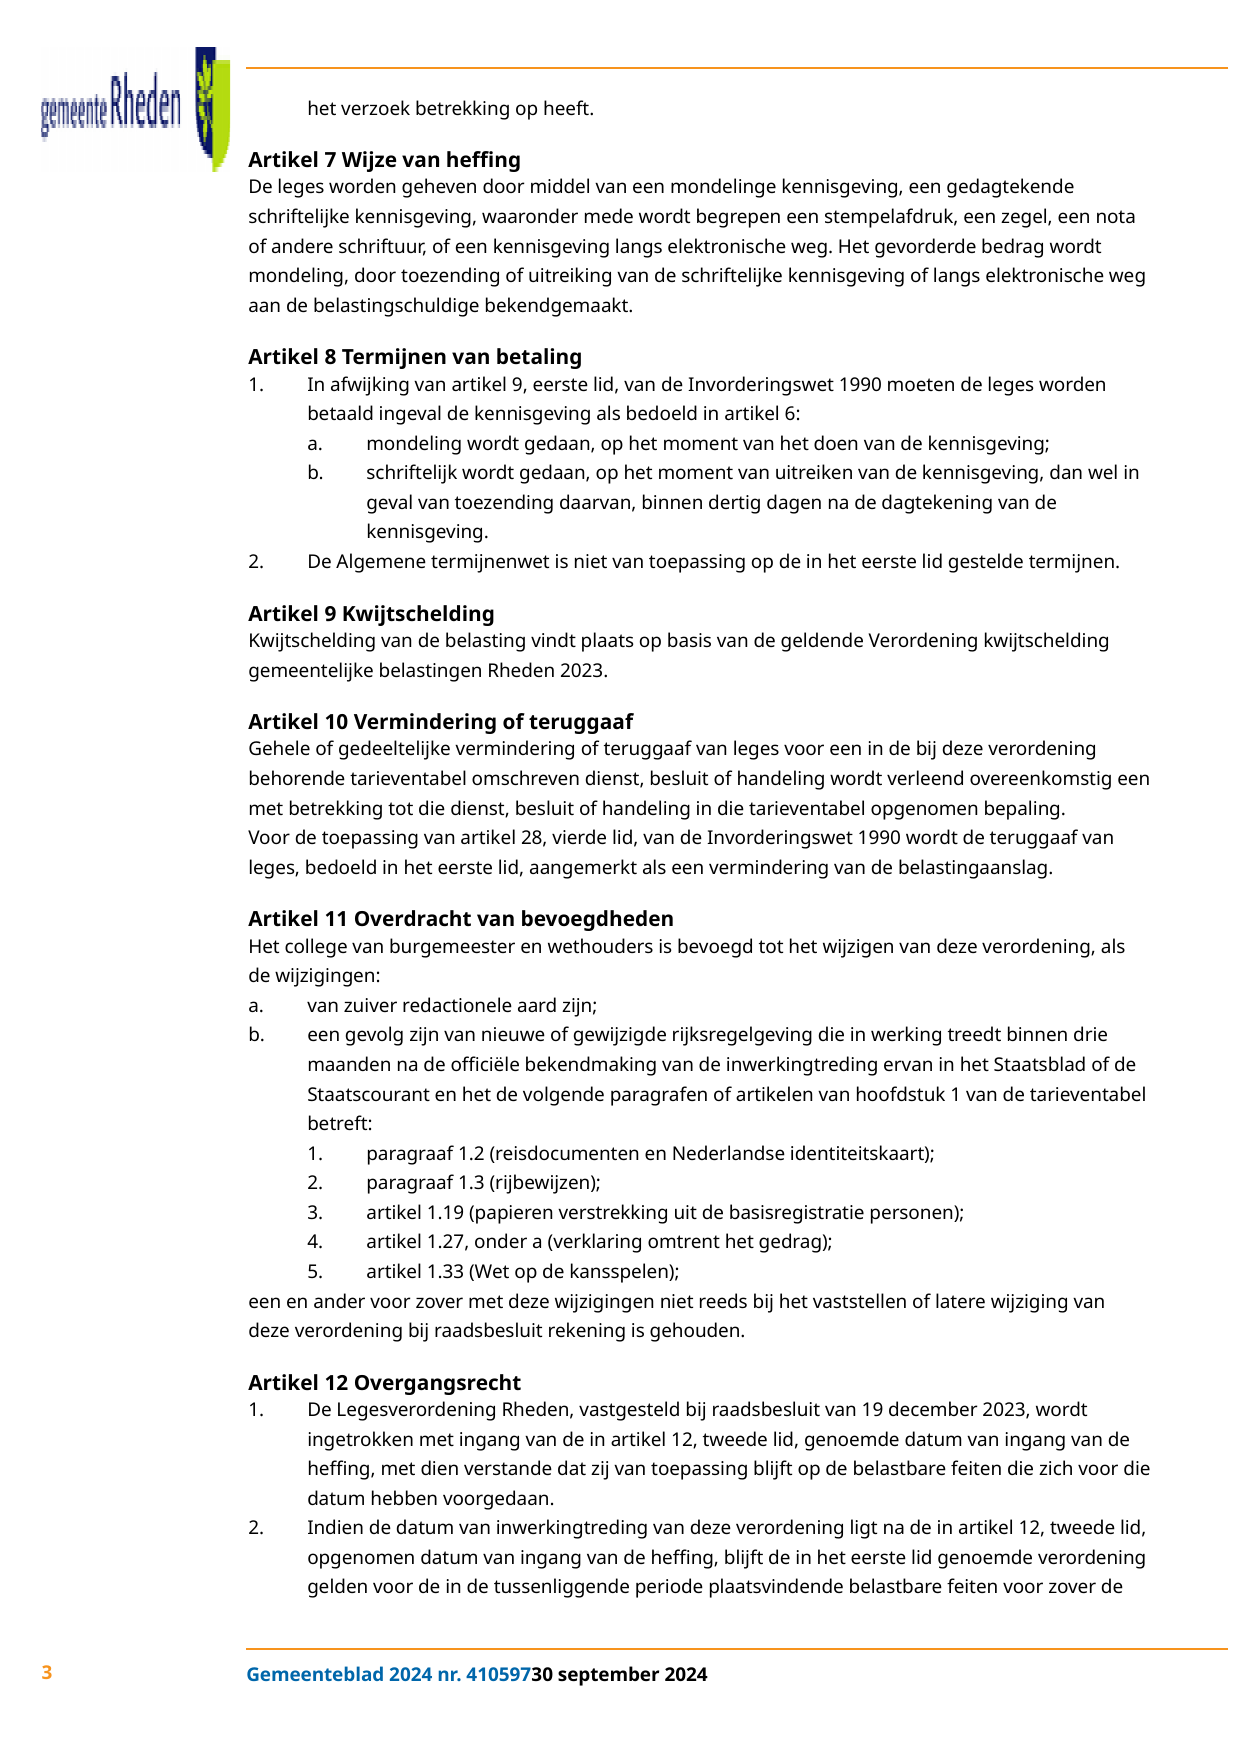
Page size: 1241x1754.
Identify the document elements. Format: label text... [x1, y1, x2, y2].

text Artikel 10 Vermindering of teruggaaf [248, 707, 1152, 736]
text Het college van burgemeester en wethouders is bevoegd tot het wijzigen van deze verordening, als de wijzigingen: [248, 933, 1152, 988]
list het verzoek betrekking op heeft. [248, 95, 1152, 121]
text Gehele of gedeeltelijke vermindering of teruggaaf van leges voor een in de bij deze verordening behorende tarieventabel omschreven dienst, besluit of handeling wordt verleend overeenkomstig een met betrekking tot die dienst, besluit of handeling in die tarieventabel opgenomen bepaling. [248, 736, 1152, 821]
list paragraaf 1.3 (rijbewijzen); [307, 1169, 1152, 1195]
list De Algemene termijnenwet is niet van toepassing op de in het eerste lid gestelde termijnen. [248, 548, 1152, 574]
picture [41, 47, 231, 172]
list van zuiver redactionele aard zijn; [248, 992, 1152, 1018]
list artikel 1.19 (papieren verstrekking uit de basisregistratie personen); [307, 1199, 1152, 1225]
list De Legesverordening Rheden, vastgesteld bij raadsbesluit van 19 december 2023, wordt ingetrokken met ingang van de in artikel 12, tweede lid, genoemde datum van ingang van de heffing, met dien verstande dat zij van toepassing blijft op de belastbare feiten die zich voor die datum hebben voorgedaan. [248, 1396, 1152, 1511]
text Artikel 8 Termijnen van betaling [248, 342, 1152, 371]
list artikel 1.33 (Wet op de kansspelen); [307, 1258, 1152, 1284]
text Voor de toepassing van artikel 28, vierde lid, van de Invorderingswet 1990 wordt de teruggaaf van leges, bedoeld in het eerste lid, aangemerkt als een vermindering van de belastingaanslag. [248, 824, 1152, 880]
list paragraaf 1.2 (reisdocumenten en Nederlandse identiteitskaart); [307, 1140, 1152, 1166]
text Artikel 11 Overdracht van bevoegdheden [248, 904, 1152, 933]
list artikel 1.27, onder a (verklaring omtrent het gedrag); [307, 1229, 1152, 1254]
text Kwijtschelding van de belasting vindt plaats op basis van de geldende Verordening kwijtschelding gemeentelijke belastingen Rheden 2023. [248, 627, 1152, 682]
list In afwijking van artikel 9, eerste lid, van de Invorderingswet 1990 moeten de leges worden betaald ingeval de kennisgeving als bedoeld in artikel 6: [248, 371, 1152, 426]
list een gevolg zijn van nieuwe of gewijzigde rijksregelgeving die in werking treedt binnen drie maanden na de officiële bekendmaking van de inwerkingtreding ervan in het Staatsblad of de Staatscourant en het de volgende paragrafen of artikelen van hoofdstuk 1 van de tarieventabel betreft: [248, 1022, 1152, 1136]
text een en ander voor zover met deze wijzigingen niet reeds bij het vaststellen of latere wijziging van deze verordening bij raadsbesluit rekening is gehouden. [248, 1288, 1152, 1343]
text Artikel 9 Kwijtschelding [248, 599, 1152, 627]
list Indien de datum van inwerkingtreding van deze verordening ligt na de in artikel 12, tweede lid, opgenomen datum van ingang van de heffing, blijft de in het eerste lid genoemde verordening gelden voor de in de tussenliggende periode plaatsvindende belastbare feiten voor zover de [248, 1514, 1152, 1599]
text Artikel 12 Overgangsrecht [248, 1368, 1152, 1396]
list schriftelijk wordt gedaan, op het moment van uitreiken van de kennisgeving, dan wel in geval van toezending daarvan, binnen dertig dagen na de dagtekening van de kennisgeving. [307, 459, 1152, 544]
text De leges worden geheven door middel van een mondelinge kennisgeving, een gedagtekende schriftelijke kennisgeving, waaronder mede wordt begrepen een stempelafdruk, een zegel, een nota of andere schriftuur, of een kennisgeving langs elektronische weg. Het gevorderde bedrag wordt mondeling, door toezending of uitreiking van de schriftelijke kennisgeving of langs elektronische weg aan de belastingschuldige bekendgemaakt. [248, 174, 1152, 318]
list mondeling wordt gedaan, op het moment van het doen van de kennisgeving; [307, 430, 1152, 456]
text Artikel 7 Wijze van heffing [248, 145, 1152, 174]
